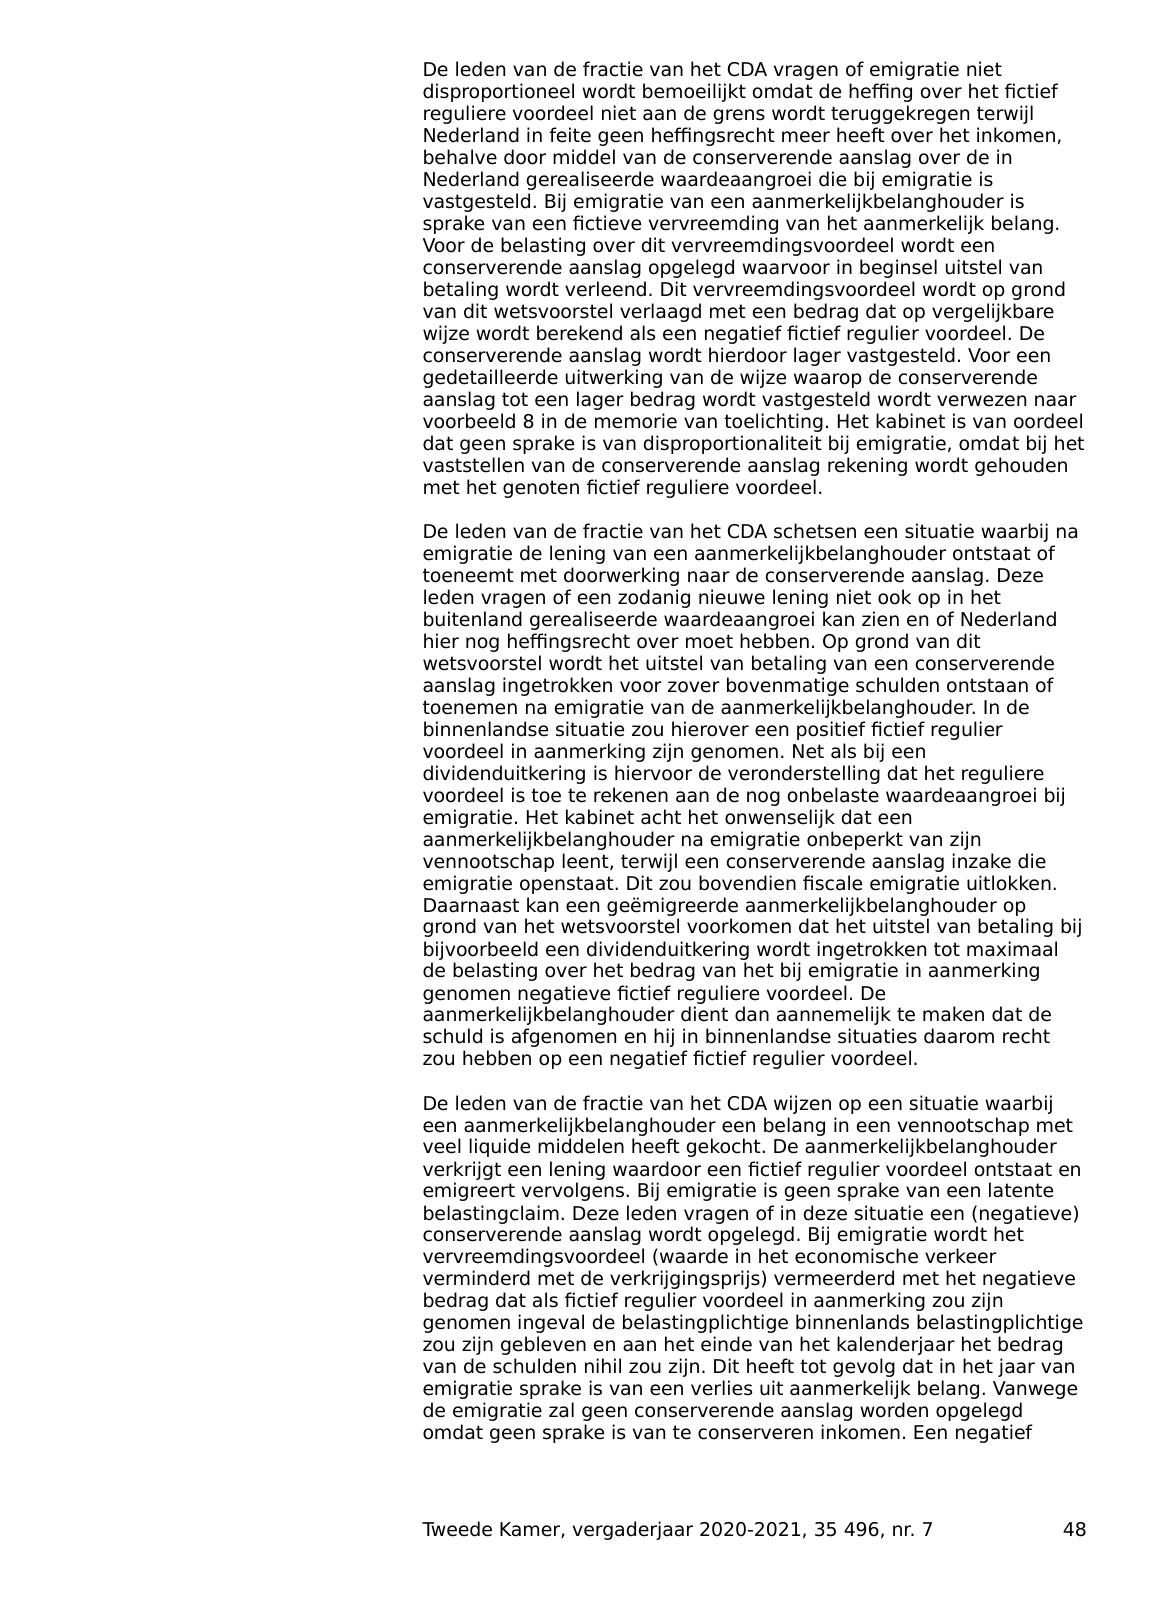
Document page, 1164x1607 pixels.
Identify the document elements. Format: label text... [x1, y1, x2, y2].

text De leden van de fractie van het CDA wijzen op een situatie waarbij een aanmerkelijkbelanghouder een belang in een vennootschap met veel liquide middelen heeft gekocht. De aanmerkelijkbelanghouder verkrijgt een lening waardoor een fictief regulier voordeel ontstaat en emigreert vervolgens. Bij emigratie is geen sprake van een latente belastingclaim. Deze leden vragen of in deze situatie een (negatieve) conserverende aanslag wordt opgelegd. Bij emigratie wordt het vervreemdingsvoordeel (waarde in het economische verkeer verminderd met de verkrijgingsprijs) vermeerderd met het negatieve bedrag dat als fictief regulier voordeel in aanmerking zou zijn genomen ingeval de belastingplichtige binnenlands belastingplichtige zou zijn gebleven en aan het einde van het kalenderjaar het bedrag van de schulden nihil zou zijn. Dit heeft tot gevolg dat in het jaar van emigratie sprake is van een verlies uit aanmerkelijk belang. Vanwege de emigratie zal geen conserverende aanslag worden opgelegd omdat geen sprake is van te conserveren inkomen. Een negatief [422, 1092, 1087, 1444]
text De leden van de fractie van het CDA schetsen een situatie waarbij na emigratie de lening van een aanmerkelijkbelanghouder ontstaat of toeneemt met doorwerking naar de conserverende aanslag. Deze leden vragen of een zodanig nieuwe lening niet ook op in het buitenland gerealiseerde waardeaangroei kan zien en of Nederland hier nog heffingsrecht over moet hebben. Op grond van dit wetsvoorstel wordt het uitstel van betaling van een conserverende aanslag ingetrokken voor zover bovenmatige schulden ontstaan of toenemen na emigratie van de aanmerkelijkbelanghouder. In de binnenlandse situatie zou hierover een positief fictief regulier voordeel in aanmerking zijn genomen. Net als bij een dividenduitkering is hiervoor de veronderstelling dat het reguliere voordeel is toe te rekenen aan de nog onbelaste waardeaangroei bij emigratie. Het kabinet acht het onwenselijk dat een aanmerkelijkbelanghouder na emigratie onbeperkt van zijn vennootschap leent, terwijl een conserverende aanslag inzake die emigratie openstaat. Dit zou bovendien fiscale emigratie uitlokken. Daarnaast kan een geëmigreerde aanmerkelijkbelanghouder op grond van het wetsvoorstel voorkomen dat het uitstel van betaling bij bijvoorbeeld een dividenduitkering wordt ingetrokken tot maximaal de belasting over het bedrag van het bij emigratie in aanmerking genomen negatieve fictief reguliere voordeel. De aanmerkelijkbelanghouder dient dan aannemelijk te maken dat de schuld is afgenomen en hij in binnenlandse situaties daarom recht zou hebben op een negatief fictief regulier voordeel. [422, 521, 1087, 1070]
text De leden van de fractie van het CDA vragen of emigratie niet disproportioneel wordt bemoeilijkt omdat de heffing over het fictief reguliere voordeel niet aan de grens wordt teruggekregen terwijl Nederland in feite geen heffingsrecht meer heeft over het inkomen, behalve door middel van de conserverende aanslag over de in Nederland gerealiseerde waardeaangroei die bij emigratie is vastgesteld. Bij emigratie van een aanmerkelijkbelanghouder is sprake van een fictieve vervreemding van het aanmerkelijk belang. Voor de belasting over dit vervreemdingsvoordeel wordt een conserverende aanslag opgelegd waarvoor in beginsel uitstel van betaling wordt verleend. Dit vervreemdingsvoordeel wordt op grond van dit wetsvoorstel verlaagd met een bedrag dat op vergelijkbare wijze wordt berekend als een negatief fictief regulier voordeel. De conserverende aanslag wordt hierdoor lager vastgesteld. Voor een gedetailleerde uitwerking van de wijze waarop de conserverende aanslag tot een lager bedrag wordt vastgesteld wordt verwezen naar voorbeeld 8 in de memorie van toelichting. Het kabinet is van oordeel dat geen sprake is van disproportionaliteit bij emigratie, omdat bij het vaststellen van de conserverende aanslag rekening wordt gehouden met het genoten fictief reguliere voordeel. [422, 59, 1087, 499]
